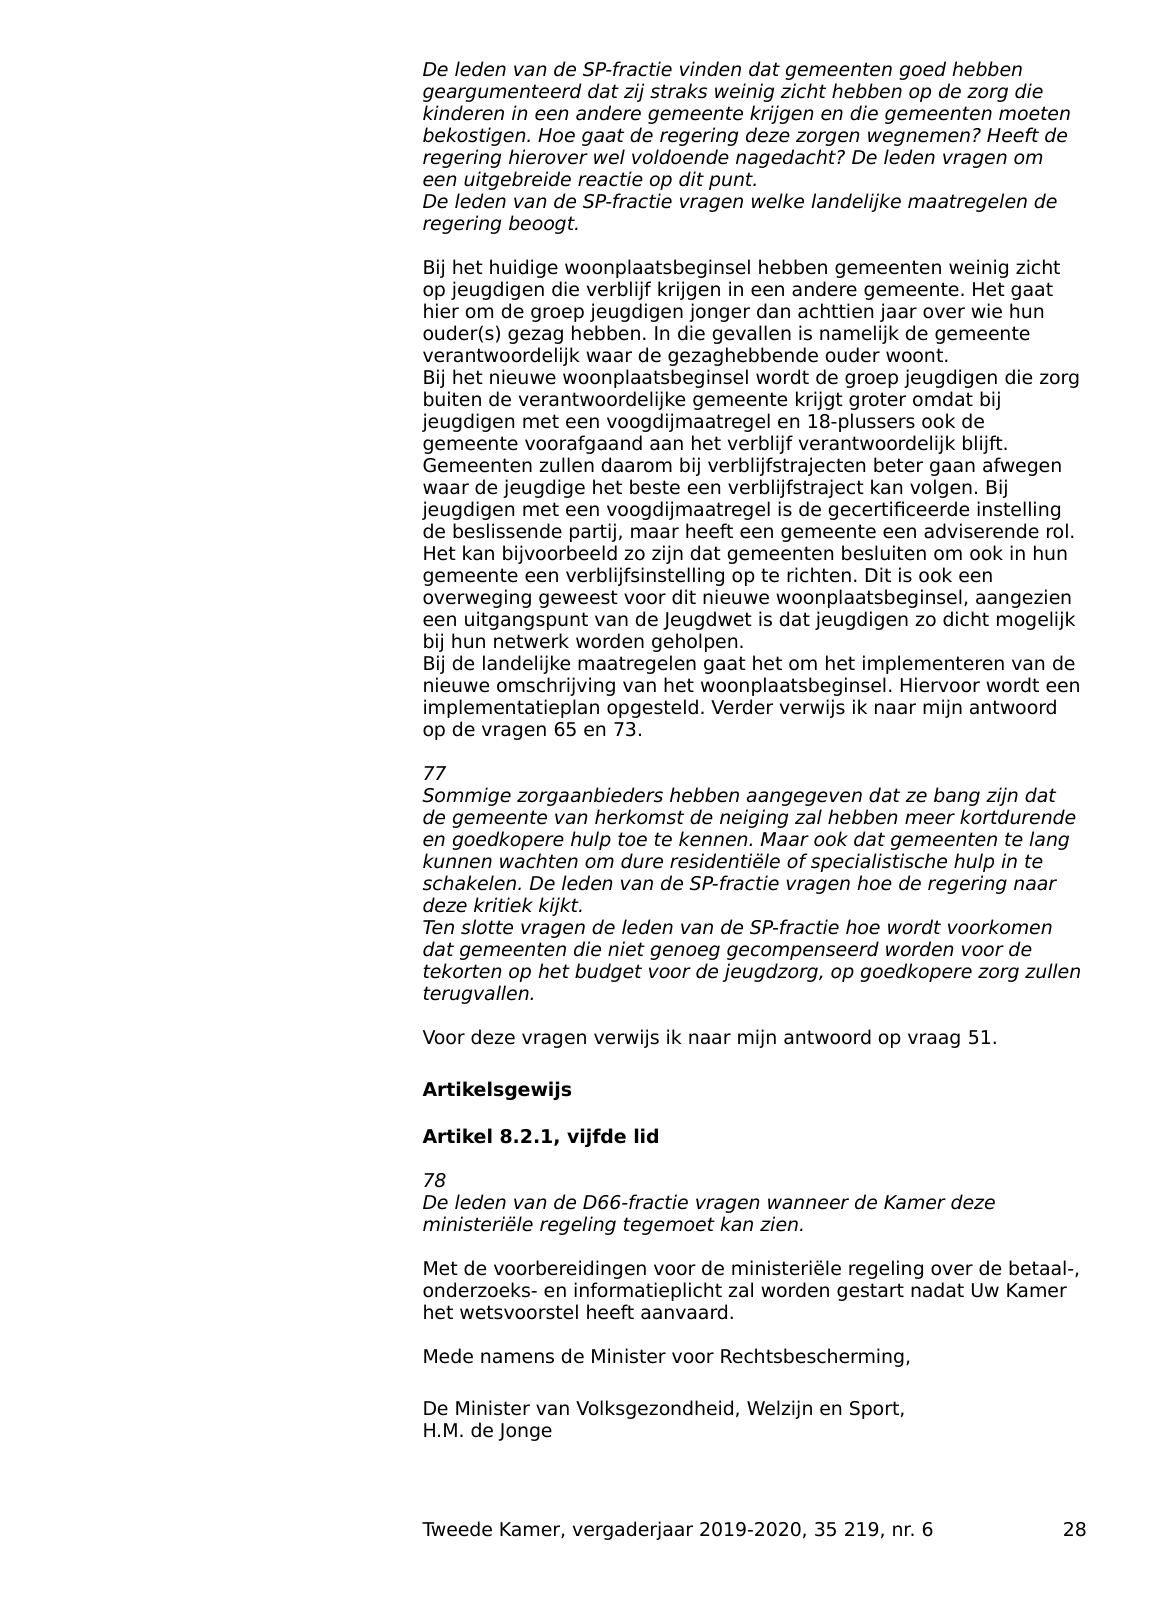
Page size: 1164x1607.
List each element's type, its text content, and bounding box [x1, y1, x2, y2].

text Bij het nieuwe woonplaatsbeginsel wordt de groep jeugdigen die zorg buiten de verantwoordelijke gemeente krijgt groter omdat bij jeugdigen met een voogdijmaatregel en 18-plussers ook de gemeente voorafgaand aan het verblijf verantwoordelijk blijft. Gemeenten zullen daarom bij verblijfstrajecten beter gaan afwegen waar de jeugdige het beste een verblijfstraject kan volgen. Bij jeugdigen met een voogdijmaatregel is de gecertificeerde instelling de beslissende partij, maar heeft een gemeente een adviserende rol. Het kan bijvoorbeeld zo zijn dat gemeenten besluiten om ook in hun gemeente een verblijfsinstelling op te richten. Dit is ook een overweging geweest voor dit nieuwe woonplaatsbeginsel, aangezien een uitgangspunt van de Jeugdwet is dat jeugdigen zo dicht mogelijk bij hun netwerk worden geholpen. [422, 367, 1087, 653]
text 77 [422, 763, 1087, 785]
text Voor deze vragen verwijs ik naar mijn antwoord op vraag 51. [422, 1027, 1087, 1049]
text Bij het huidige woonplaatsbeginsel hebben gemeenten weinig zicht op jeugdigen die verblijf krijgen in een andere gemeente. Het gaat hier om de groep jeugdigen jonger dan achttien jaar over wie hun ouder(s) gezag hebben. In die gevallen is namelijk de gemeente verantwoordelijk waar de gezaghebbende ouder woont. [422, 257, 1087, 367]
subtitle Artikelsgewijs [422, 1079, 1087, 1101]
text De Minister van Volksgezondheid, Welzijn en Sport, H.M. de Jonge [422, 1398, 1087, 1442]
subtitle Artikel 8.2.1, vijfde lid [422, 1126, 1087, 1148]
text Met de voorbereidingen voor de ministeriële regeling over de betaal-, onderzoeks- en informatieplicht zal worden gestart nadat Uw Kamer het wetsvoorstel heeft aanvaard. [422, 1258, 1087, 1324]
text 78 [422, 1170, 1087, 1192]
text Mede namens de Minister voor Rechtsbescherming, [422, 1346, 1087, 1368]
text Bij de landelijke maatregelen gaat het om het implementeren van de nieuwe omschrijving van het woonplaatsbeginsel. Hiervoor wordt een implementatieplan opgesteld. Verder verwijs ik naar mijn antwoord op de vragen 65 en 73. [422, 653, 1087, 741]
text Sommige zorgaanbieders hebben aangegeven dat ze bang zijn dat de gemeente van herkomst de neiging zal hebben meer kortdurende en goedkopere hulp toe te kennen. Maar ook dat gemeenten te lang kunnen wachten om dure residentiële of specialistische hulp in te schakelen. De leden van de SP-fractie vragen hoe de regering naar deze kritiek kijkt. [422, 785, 1087, 917]
text De leden van de SP-fractie vinden dat gemeenten goed hebben geargumenteerd dat zij straks weinig zicht hebben op de zorg die kinderen in een andere gemeente krijgen en die gemeenten moeten bekostigen. Hoe gaat de regering deze zorgen wegnemen? Heeft de regering hierover wel voldoende nagedacht? De leden vragen om een uitgebreide reactie op dit punt. [422, 59, 1087, 191]
text Ten slotte vragen de leden van de SP-fractie hoe wordt voorkomen dat gemeenten die niet genoeg gecompenseerd worden voor de tekorten op het budget voor de jeugdzorg, op goedkopere zorg zullen terugvallen. [422, 917, 1087, 1004]
text De leden van de D66-fractie vragen wanneer de Kamer deze ministeriële regeling tegemoet kan zien. [422, 1192, 1087, 1236]
text De leden van de SP-fractie vragen welke landelijke maatregelen de regering beoogt. [422, 191, 1087, 235]
